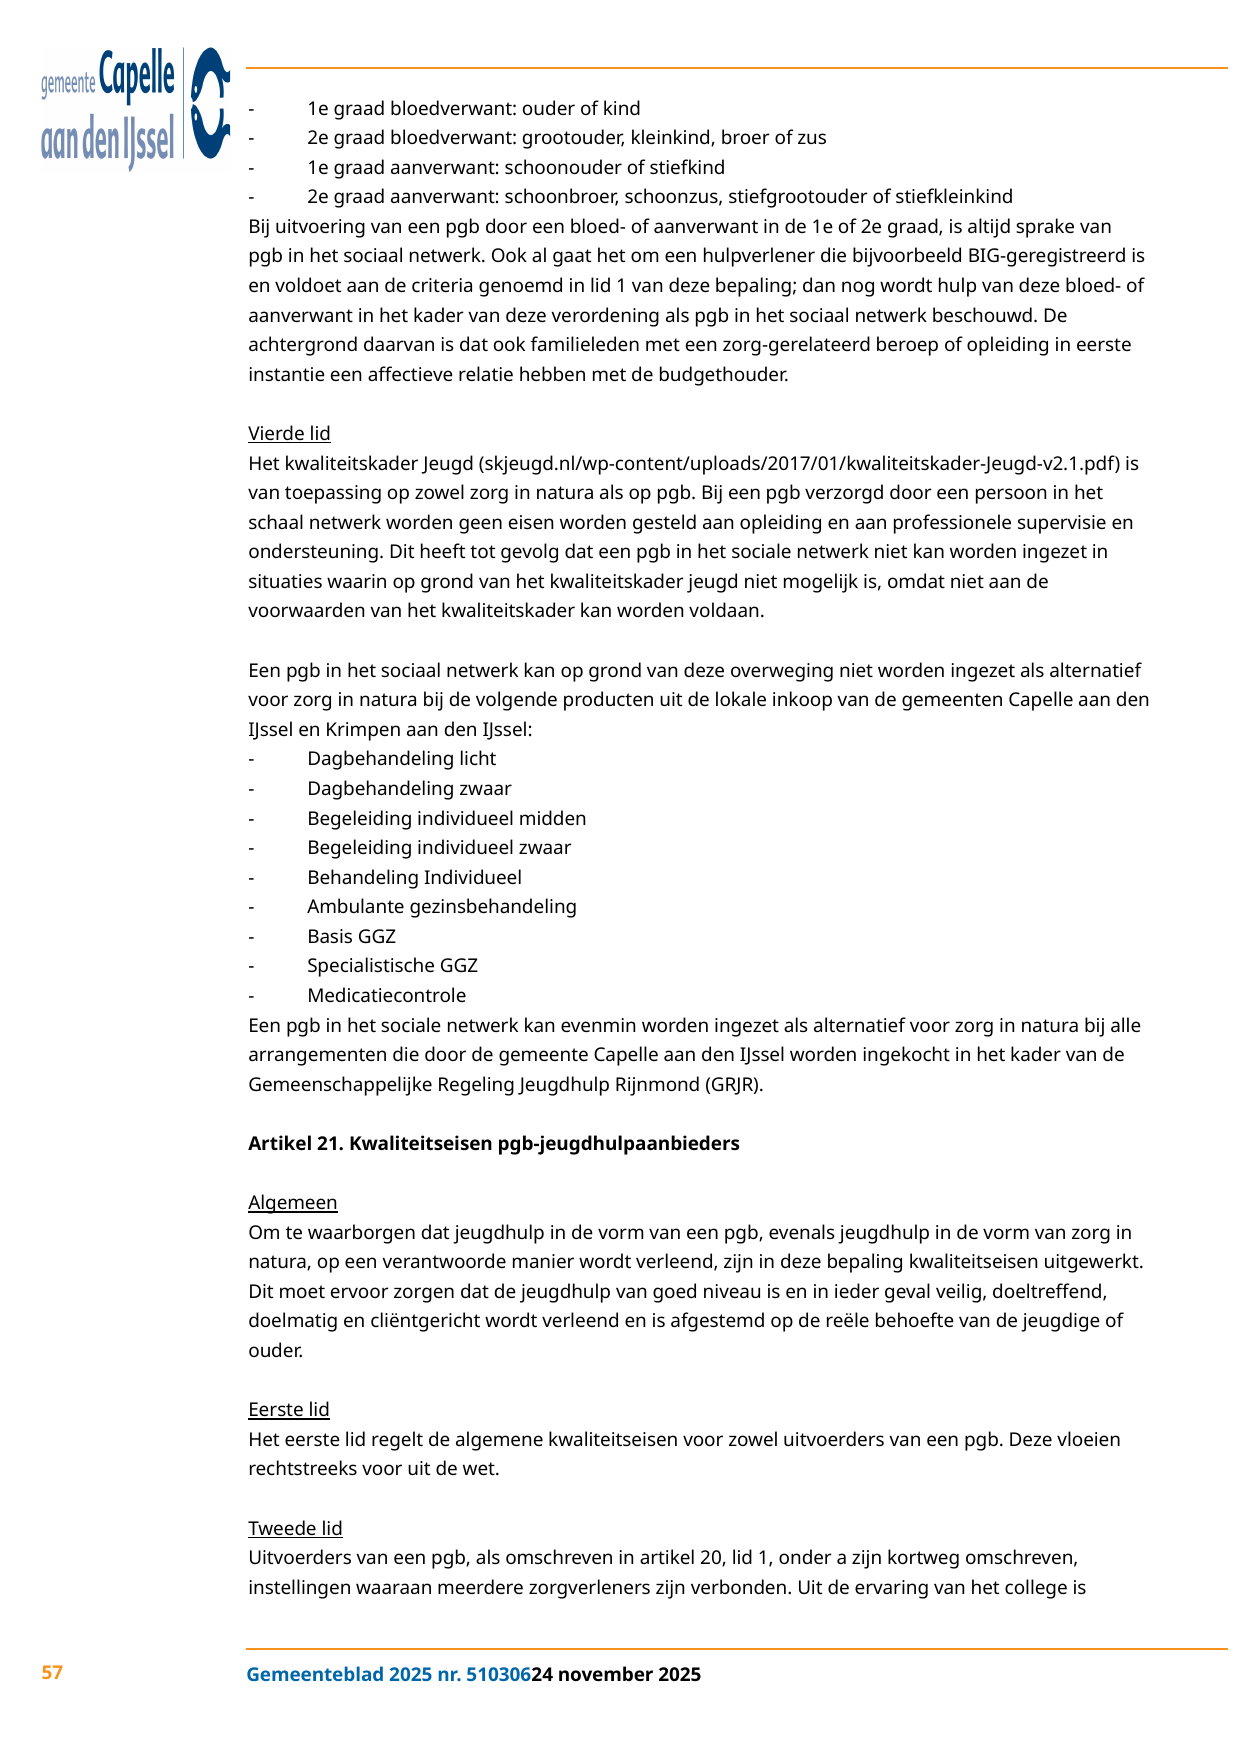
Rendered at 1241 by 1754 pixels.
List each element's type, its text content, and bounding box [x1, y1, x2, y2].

text Algemeen [248, 1189, 1152, 1215]
text Uitvoerders van een pgb, als omschreven in artikel 20, lid 1, onder a zijn kortweg omschreven, instellingen waaraan meerdere zorgverleners zijn verbonden. Uit de ervaring van het college is [248, 1544, 1152, 1600]
list Dagbehandeling licht [248, 746, 1152, 771]
text Eerste lid [248, 1396, 1152, 1422]
list Dagbehandeling zwaar [248, 775, 1152, 801]
text Een pgb in het sociaal netwerk kan op grond van deze overweging niet worden ingezet als alternatief voor zorg in natura bij de volgende producten uit de lokale inkoop van de gemeenten Capelle aan den IJssel en Krimpen aan den IJssel: [248, 657, 1152, 742]
list 2e graad aanverwant: schoonbroer, schoonzus, stiefgrootouder of stiefkleinkind [248, 183, 1152, 209]
text Om te waarborgen dat jeugdhulp in de vorm van een pgb, evenals jeugdhulp in de vorm van zorg in natura, op een verantwoorde manier wordt verleend, zijn in deze bepaling kwaliteitseisen uitgewerkt. Dit moet ervoor zorgen dat de jeugdhulp van goed niveau is en in ieder geval veilig, doeltreffend, doelmatig en cliëntgericht wordt verleend en is afgestemd op de reële behoefte van de jeugdige of ouder. [248, 1219, 1152, 1363]
text Bij uitvoering van een pgb door een bloed- of aanverwant in de 1e of 2e graad, is altijd sprake van pgb in het sociaal netwerk. Ook al gaat het om een hulpverlener die bijvoorbeeld BIG-geregistreerd is en voldoet aan de criteria genoemd in lid 1 van deze bepaling; dan nog wordt hulp van deze bloed- of aanverwant in het kader van deze verordening als pgb in het sociaal netwerk beschouwd. De achtergrond daarvan is dat ook familieleden met een zorg-gerelateerd beroep of opleiding in eerste instantie een affectieve relatie hebben met de budgethouder. [248, 213, 1152, 387]
list Specialistische GGZ [248, 953, 1152, 978]
text Tweede lid [248, 1515, 1152, 1541]
list 1e graad bloedverwant: ouder of kind [248, 95, 1152, 121]
picture [41, 47, 231, 172]
text Het eerste lid regelt de algemene kwaliteitseisen voor zowel uitvoerders van een pgb. Deze vloeien rechtstreeks voor uit de wet. [248, 1426, 1152, 1481]
list Begeleiding individueel midden [248, 805, 1152, 831]
text Vierde lid [248, 420, 1152, 446]
text Een pgb in het sociale netwerk kan evenmin worden ingezet als alternatief voor zorg in natura bij alle arrangementen die door de gemeente Capelle aan den IJssel worden ingekocht in het kader van de Gemeenschappelijke Regeling Jeugdhulp Rijnmond (GRJR). [248, 1012, 1152, 1097]
list 1e graad aanverwant: schoonouder of stiefkind [248, 154, 1152, 180]
list 2e graad bloedverwant: grootouder, kleinkind, broer of zus [248, 124, 1152, 150]
list Begeleiding individueel zwaar [248, 834, 1152, 860]
list Basis GGZ [248, 923, 1152, 949]
list Behandeling Individueel [248, 864, 1152, 890]
text Artikel 21. Kwaliteitseisen pgb-jeugdhulpaanbieders [248, 1130, 1152, 1156]
list Ambulante gezinsbehandeling [248, 893, 1152, 919]
text Het kwaliteitskader Jeugd (skjeugd.nl/wp-content/uploads/2017/01/kwaliteitskader-Jeugd-v2.1.pdf) is van toepassing op zowel zorg in natura als op pgb. Bij een pgb verzorgd door een persoon in het schaal netwerk worden geen eisen worden gesteld aan opleiding en aan professionele supervisie en ondersteuning. Dit heeft tot gevolg dat een pgb in het sociale netwerk niet kan worden ingezet in situaties waarin op grond van het kwaliteitskader jeugd niet mogelijk is, omdat niet aan de voorwaarden van het kwaliteitskader kan worden voldaan. [248, 450, 1152, 623]
list Medicatiecontrole [248, 982, 1152, 1008]
